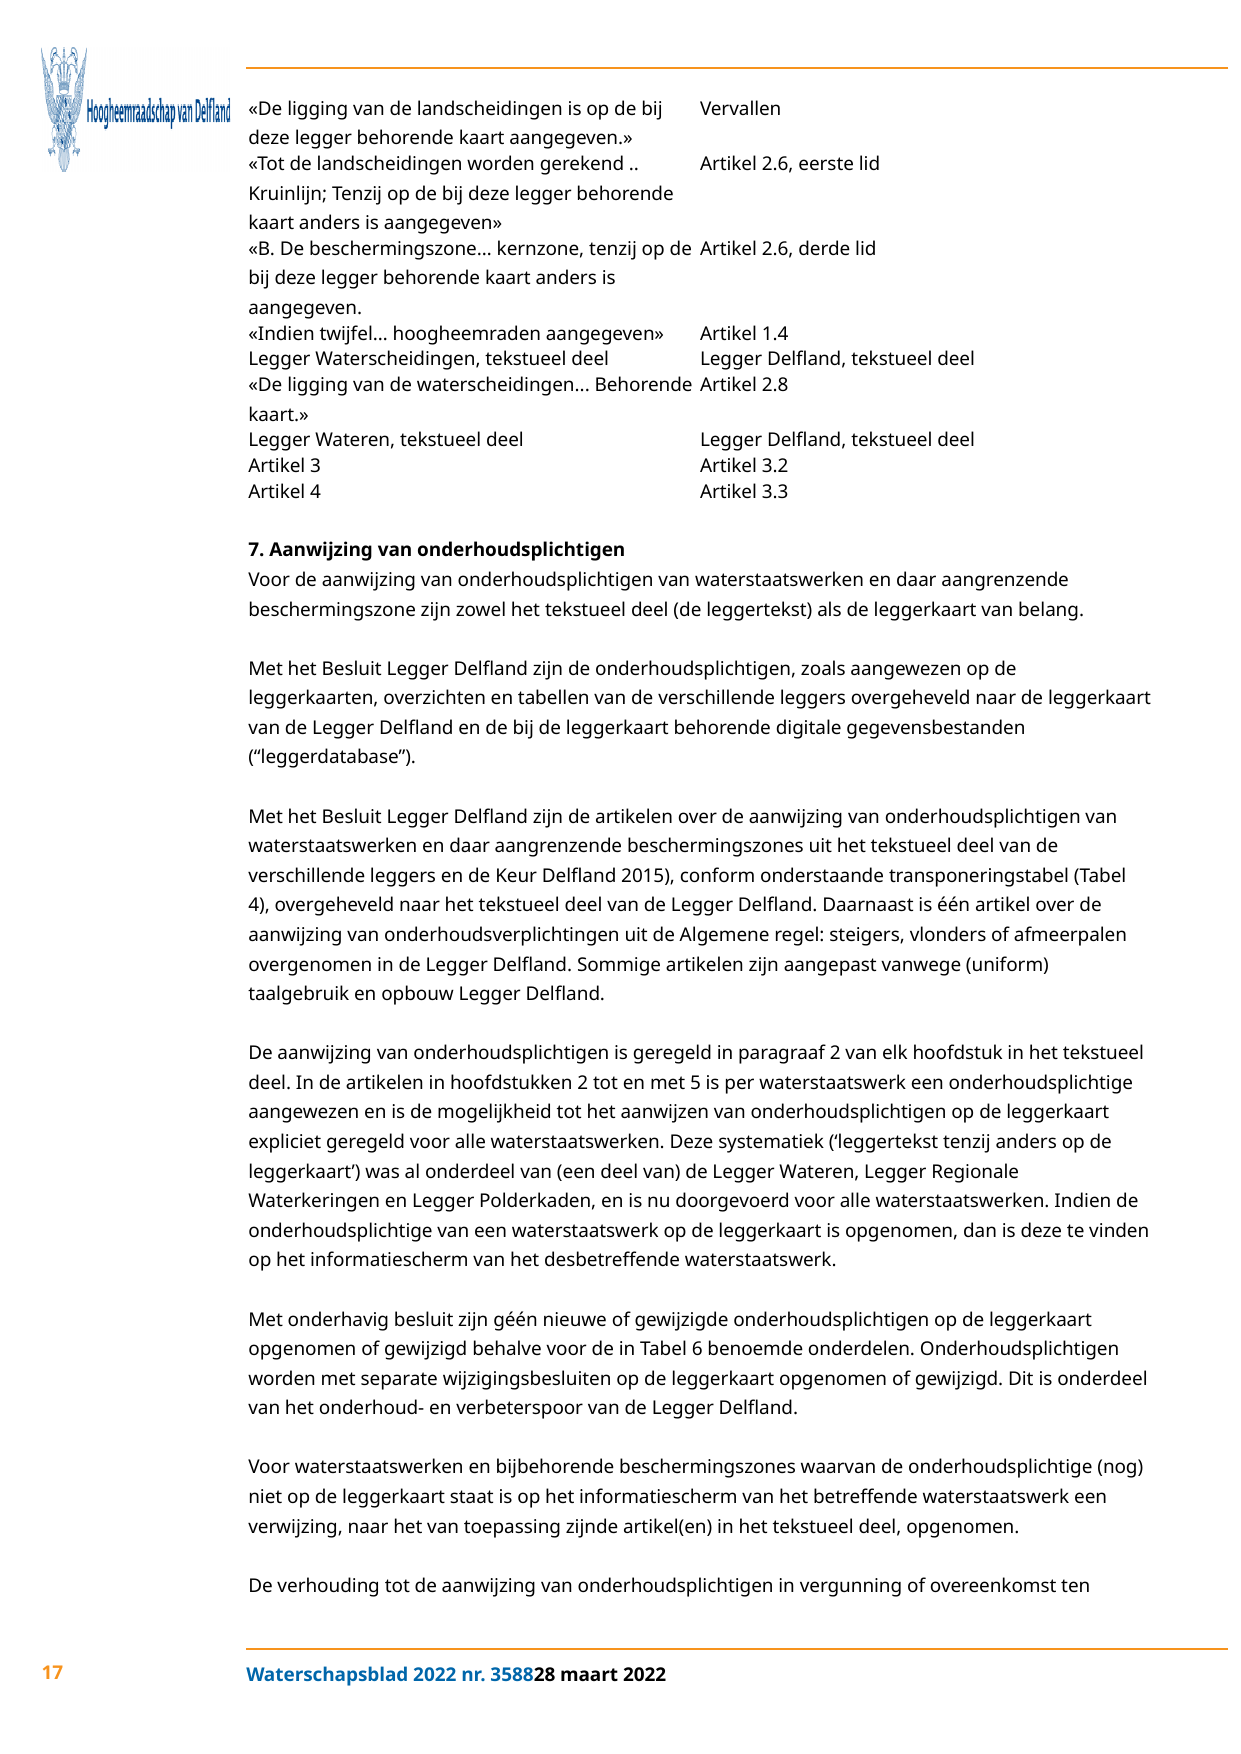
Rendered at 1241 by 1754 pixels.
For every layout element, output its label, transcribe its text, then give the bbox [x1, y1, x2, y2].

table_cell Legger Wateren, tekstueel deel [248, 427, 700, 452]
table_cell Legger Delfland, tekstueel deel [700, 427, 1152, 452]
text 7. Aanwijzing van onderhoudsplichtigen [248, 537, 1152, 562]
table_cell Artikel 2.8 [700, 371, 1152, 427]
text Met het Besluit Legger Delfland zijn de onderhoudsplichtigen, zoals aangewezen op de leggerkaarten, overzichten en tabellen van de verschillende leggers overgeheveld naar de leggerkaart van de Legger Delfland en de bij de leggerkaart behorende digitale gegevensbestanden (“leggerdatabase”). [248, 655, 1152, 769]
text De verhouding tot de aanwijzing van onderhoudsplichtigen in vergunning of overeenkomst ten [248, 1572, 1152, 1598]
picture [41, 47, 231, 172]
table_cell «B. De beschermingszone… kernzone, tenzij op de bij deze legger behorende kaart anders is aangegeven. [248, 235, 700, 320]
text Voor waterstaatswerken en bijbehorende beschermingszones waarvan de onderhoudsplichtige (nog) niet op de leggerkaart staat is op het informatiescherm van het betreffende waterstaatswerk een verwijzing, naar het van toepassing zijnde artikel(en) in het tekstueel deel, opgenomen. [248, 1454, 1152, 1539]
text Voor de aanwijzing van onderhoudsplichtigen van waterstaatswerken en daar aangrenzende beschermingszone zijn zowel het tekstueel deel (de leggertekst) als de leggerkaart van belang. [248, 566, 1152, 622]
table_cell Artikel 4 [248, 478, 700, 504]
table_cell «Tot de landscheidingen worden gerekend .. Kruinlijn; Tenzij op de bij deze legger behorende kaart anders is aangegeven» [248, 150, 700, 235]
table_cell Artikel 3.3 [700, 478, 1152, 504]
text De aanwijzing van onderhoudsplichtigen is geregeld in paragraaf 2 van elk hoofdstuk in het tekstueel deel. In de artikelen in hoofdstukken 2 tot en met 5 is per waterstaatswerk een onderhoudsplichtige aangewezen en is de mogelijkheid tot het aanwijzen van onderhoudsplichtigen op de leggerkaart expliciet geregeld voor alle waterstaatswerken. Deze systematiek (‘leggertekst tenzij anders op de leggerkaart’) was al onderdeel van (een deel van) de Legger Wateren, Legger Regionale Waterkeringen en Legger Polderkaden, en is nu doorgevoerd voor alle waterstaatswerken. Indien de onderhoudsplichtige van een waterstaatswerk op de leggerkaart is opgenomen, dan is deze te vinden op het informatiescherm van het desbetreffende waterstaatswerk. [248, 1039, 1152, 1272]
table_cell Artikel 3 [248, 453, 700, 478]
table_cell Legger Waterscheidingen, tekstueel deel [248, 346, 700, 371]
text Met onderhavig besluit zijn géén nieuwe of gewijzigde onderhoudsplichtigen op de leggerkaart opgenomen of gewijzigd behalve voor de in Tabel 6 benoemde onderdelen. Onderhoudsplichtigen worden met separate wijzigingsbesluiten op de leggerkaart opgenomen of gewijzigd. Dit is onderdeel van het onderhoud- en verbeterspoor van de Legger Delfland. [248, 1306, 1152, 1420]
table_cell «De ligging van de waterscheidingen... Behorende kaart.» [248, 371, 700, 427]
table_cell Artikel 2.6, derde lid [700, 235, 1152, 320]
table_cell Artikel 2.6, eerste lid [700, 150, 1152, 235]
table_cell «Indien twijfel… hoogheemraden aangegeven» [248, 320, 700, 346]
table_cell «De ligging van de landscheidingen is op de bij deze legger behorende kaart aangegeven.» [248, 95, 700, 150]
table_cell Artikel 1.4 [700, 320, 1152, 346]
table_cell Legger Delfland, tekstueel deel [700, 346, 1152, 371]
table_cell Vervallen [700, 95, 1152, 150]
table_cell Artikel 3.2 [700, 453, 1152, 478]
text Met het Besluit Legger Delfland zijn de artikelen over de aanwijzing van onderhoudsplichtigen van waterstaatswerken en daar aangrenzende beschermingszones uit het tekstueel deel van de verschillende leggers en de Keur Delfland 2015), conform onderstaande transponeringstabel (Tabel 4), overgeheveld naar het tekstueel deel van de Legger Delfland. Daarnaast is één artikel over de aanwijzing van onderhoudsverplichtingen uit de Algemene regel: steigers, vlonders of afmeerpalen overgenomen in de Legger Delfland. Sommige artikelen zijn aangepast vanwege (uniform) taalgebruik en opbouw Legger Delfland. [248, 803, 1152, 1006]
